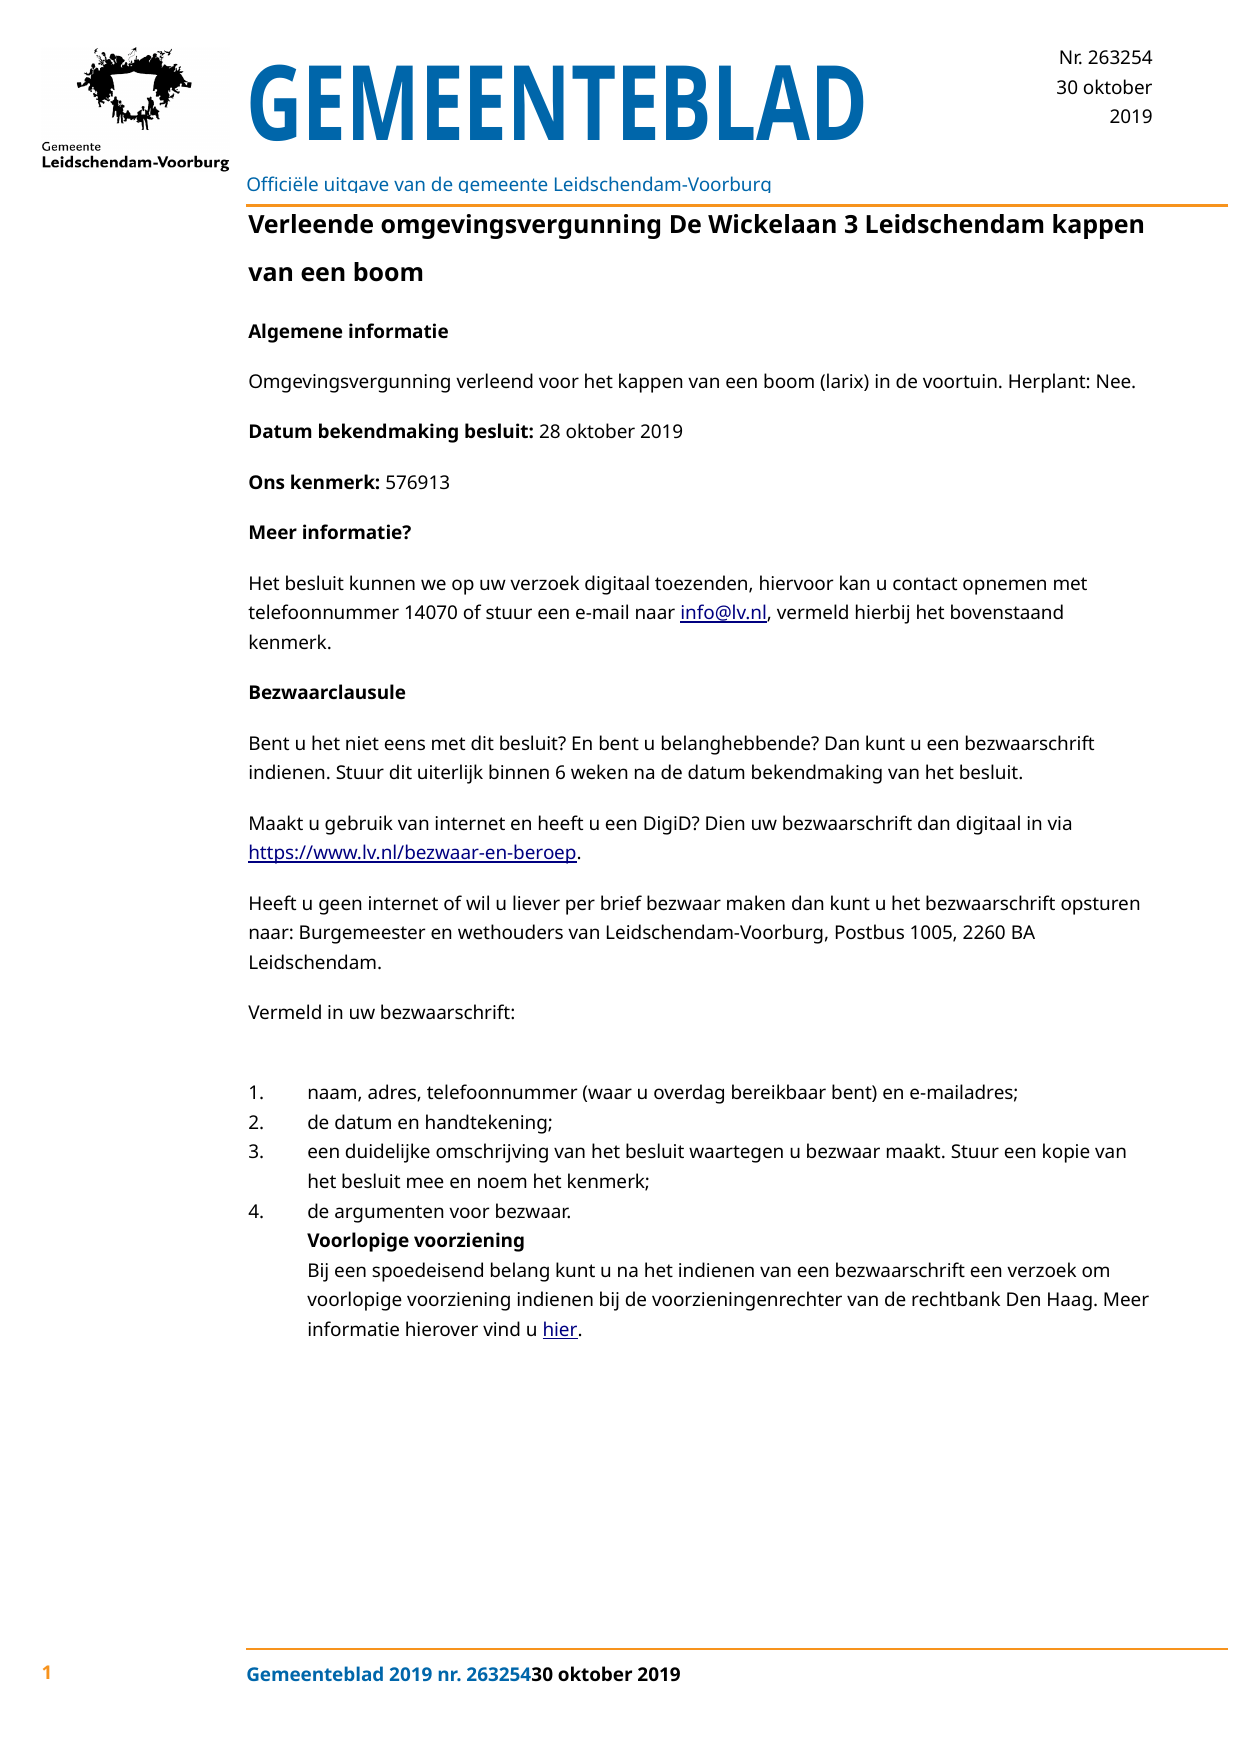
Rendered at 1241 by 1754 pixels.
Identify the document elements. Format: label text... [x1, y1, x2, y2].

text Datum bekendmaking besluit: 28 oktober 2019 [248, 419, 1152, 444]
text Bezwaarclausule [248, 679, 1152, 705]
text Maakt u gebruik van internet en heeft u een DigiD? Dien uw bezwaarschrift dan digitaal in via https://www.lv.nl/bezwaar-en-beroep. [248, 810, 1152, 865]
list een duidelijke omschrijving van het besluit waartegen u bezwaar maakt. Stuur een kopie van het besluit mee en noem het kenmerk; [248, 1139, 1152, 1194]
list naam, adres, telefoonnummer (waar u overdag bereikbaar bent) en e-mailadres; [248, 1079, 1152, 1105]
text Algemene informatie [248, 318, 1152, 344]
text Vermeld in uw bezwaarschrift: [248, 999, 1152, 1025]
text Meer informatie? [248, 519, 1152, 545]
text Het besluit kunnen we op uw verzoek digitaal toezenden, hiervoor kan u contact opnemen met telefoonnummer 14070 of stuur een e-mail naar info@lv.nl, vermeld hierbij het bovenstaand kenmerk. [248, 570, 1152, 655]
text Verleende omgevingsvergunning De Wickelaan 3 Leidschendam kappen van een boom [248, 207, 1152, 288]
text Heeft u geen internet of wil u liever per brief bezwaar maken dan kunt u het bezwaarschrift opsturen naar: Burgemeester en wethouders van Leidschendam-Voorburg, Postbus 1005, 2260 BA Leidschendam. [248, 890, 1152, 975]
list de argumenten voor bezwaar. [248, 1198, 1152, 1224]
picture [41, 47, 231, 172]
list Voorlopige voorziening [248, 1227, 1152, 1253]
text Bent u het niet eens met dit besluit? En bent u belanghebbende? Dan kunt u een bezwaarschrift indienen. Stuur dit uiterlijk binnen 6 weken na de datum bekendmaking van het besluit. [248, 730, 1152, 785]
list de datum en handtekening; [248, 1109, 1152, 1135]
list Bij een spoedeisend belang kunt u na het indienen van een bezwaarschrift een verzoek om voorlopige voorziening indienen bij de voorzieningenrechter van de rechtbank Den Haag. Meer informatie hierover vind u hier. [248, 1257, 1152, 1342]
text Omgevingsvergunning verleend voor het kappen van een boom (larix) in de voortuin. Herplant: Nee. [248, 368, 1152, 394]
text Ons kenmerk: 576913 [248, 469, 1152, 495]
